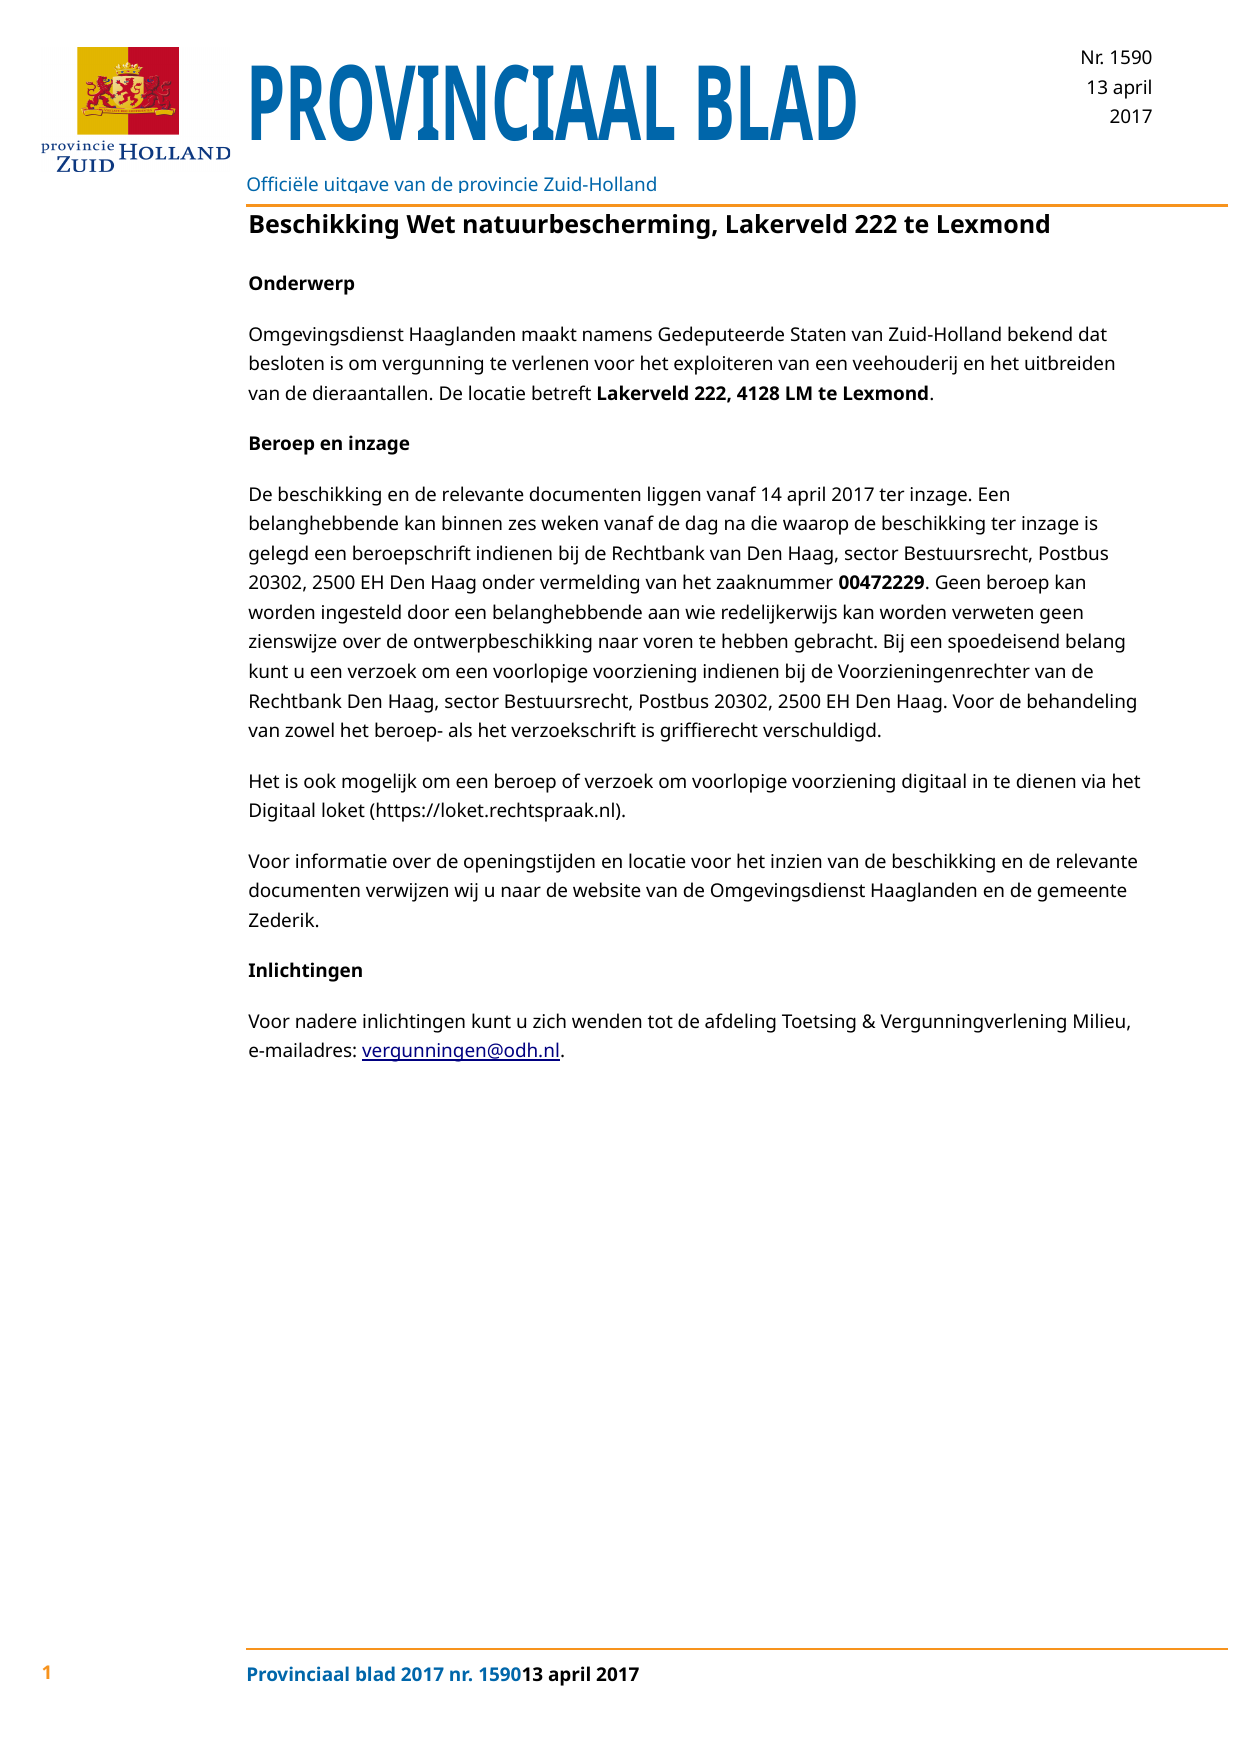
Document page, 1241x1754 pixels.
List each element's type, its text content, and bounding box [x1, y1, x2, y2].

text Het is ook mogelijk om een beroep of verzoek om voorlopige voorziening digitaal in te dienen via het Digitaal loket (https://loket.rechtspraak.nl). [248, 768, 1152, 823]
text Beroep en inzage [248, 430, 1152, 456]
text Beschikking Wet natuurbescherming, Lakerveld 222 te Lexmond [248, 207, 1152, 241]
picture [41, 47, 231, 172]
text Inlichtingen [248, 957, 1152, 983]
text Voor informatie over de openingstijden en locatie voor het inzien van de beschikking en de relevante documenten verwijzen wij u naar de website van de Omgevingsdienst Haaglanden en de gemeente Zederik. [248, 848, 1152, 933]
text Voor nadere inlichtingen kunt u zich wenden tot de afdeling Toetsing & Vergunningverlening Milieu, e-mailadres: vergunningen@odh.nl. [248, 1008, 1152, 1063]
text De beschikking en de relevante documenten liggen vanaf 14 april 2017 ter inzage. Een belanghebbende kan binnen zes weken vanaf de dag na die waarop de beschikking ter inzage is gelegd een beroepschrift indienen bij de Rechtbank van Den Haag, sector Bestuursrecht, Postbus 20302, 2500 EH Den Haag onder vermelding van het zaaknummer 00472229. Geen beroep kan worden ingesteld door een belanghebbende aan wie redelijkerwijs kan worden verweten geen zienswijze over de ontwerpbeschikking naar voren te hebben gebracht. Bij een spoedeisend belang kunt u een verzoek om een voorlopige voorziening indienen bij de Voorzieningenrechter van de Rechtbank Den Haag, sector Bestuursrecht, Postbus 20302, 2500 EH Den Haag. Voor de behandeling van zowel het beroep- als het verzoekschrift is griffierecht verschuldigd. [248, 481, 1152, 743]
text Onderwerp [248, 270, 1152, 296]
text Omgevingsdienst Haaglanden maakt namens Gedeputeerde Staten van Zuid-Holland bekend dat besloten is om vergunning te verlenen voor het exploiteren van een veehouderij en het uitbreiden van de dieraantallen. De locatie betreft Lakerveld 222, 4128 LM te Lexmond. [248, 321, 1152, 406]
